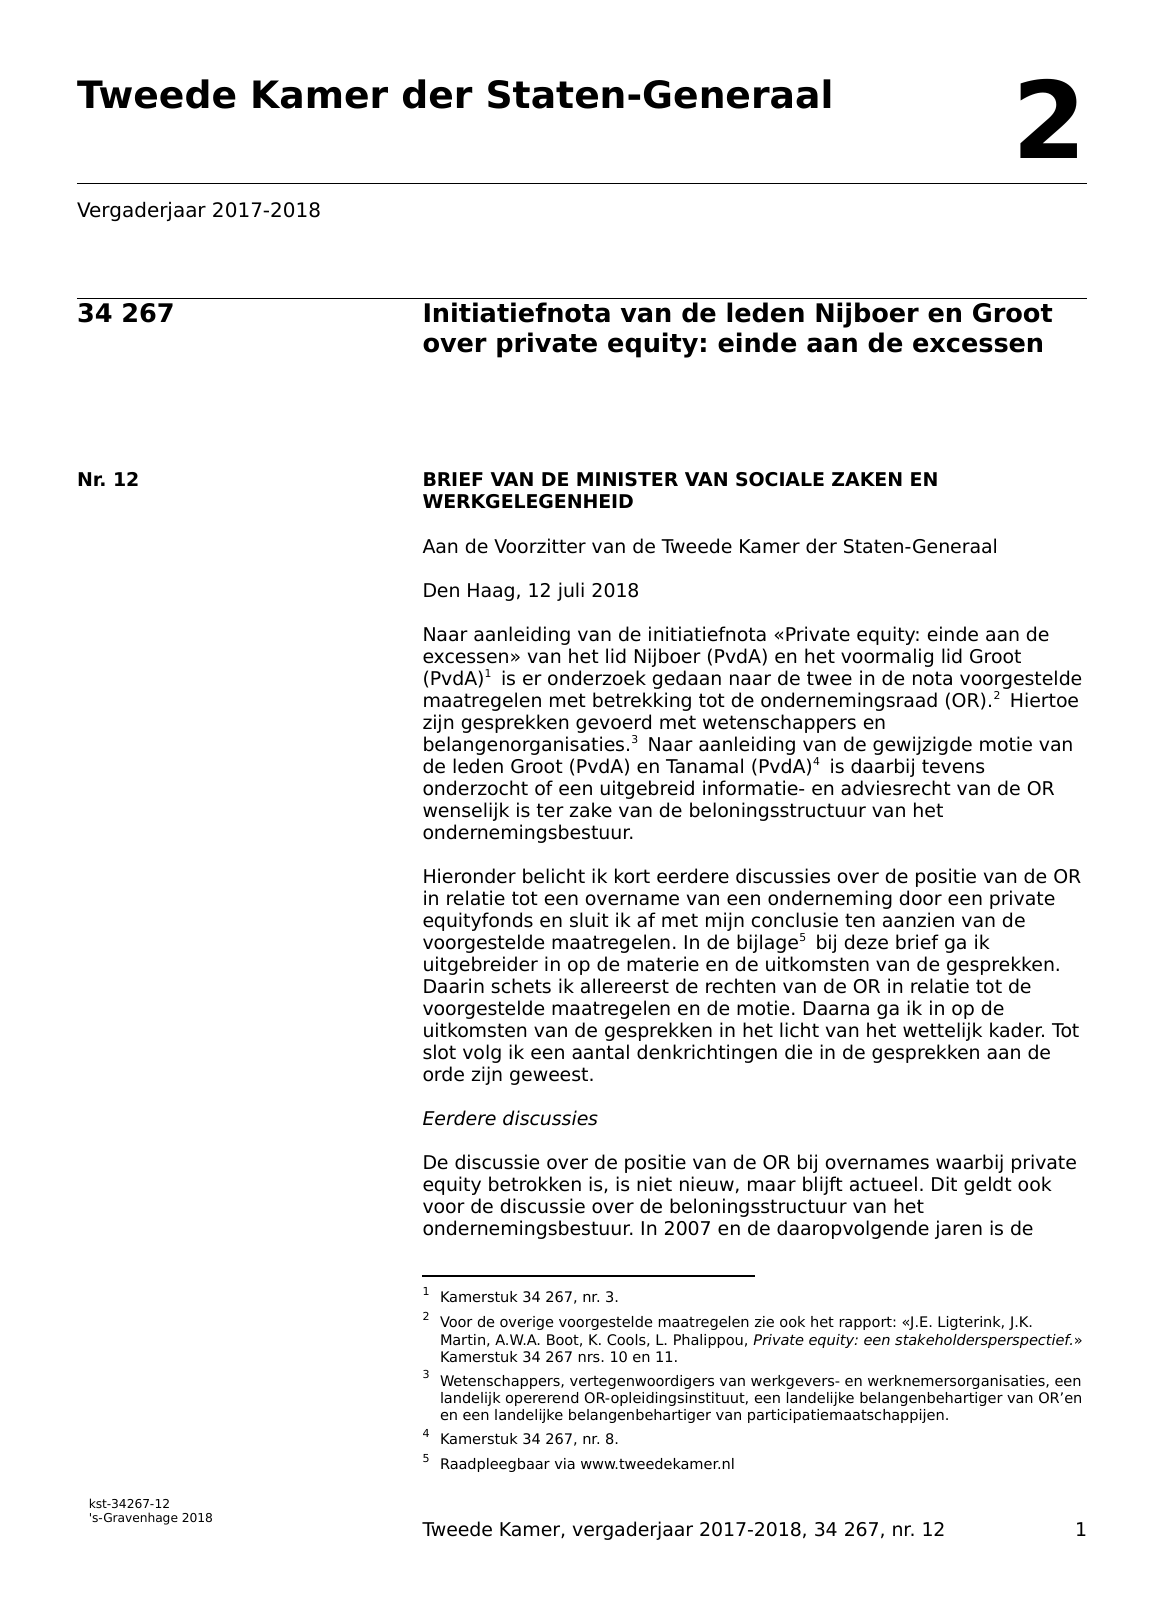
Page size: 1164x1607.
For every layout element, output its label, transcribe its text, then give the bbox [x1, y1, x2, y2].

text Kamerstuk 34 267, nr. 3. [422, 1285, 1087, 1307]
table_header Tweede Kamer der Staten-Generaal [77, 59, 886, 183]
text Den Haag, 12 juli 2018 [422, 580, 1087, 602]
text Naar aanleiding van de initiatiefnota «Private equity: einde aan de excessen» van het lid Nijboer (PvdA) en het voormalig lid Groot (PvdA) is er onderzoek gedaan naar de twee in de nota voorgestelde maatregelen met betrekking tot de ondernemingsraad (OR). Hiertoe zijn gesprekken gevoerd met wetenschappers en belangenorganisaties. Naar aanleiding van de gewijzigde motie van de leden Groot (PvdA) en Tanamal (PvdA) is daarbij tevens onderzocht of een uitgebreid informatie- en adviesrecht van de OR wenselijk is ter zake van de beloningsstructuur van het ondernemingsbestuur. [422, 624, 1087, 844]
text Voor de overige voorgestelde maatregelen zie ook het rapport: «J.E. Ligterink, J.K. Martin, A.W.A. Boot, K. Cools, L. Phalippou, Private equity: een stakeholdersperspectief.» Kamerstuk 34 267 nrs. 10 en 11. [422, 1310, 1087, 1366]
subtitle 34 267 Initiatiefnota van de leden Nijboer en Groot over private equity: einde aan de excessen [77, 299, 1087, 358]
text Aan de Voorzitter van de Tweede Kamer der Staten-Generaal [422, 536, 1087, 557]
subtitle Nr. 12 BRIEF VAN DE MINISTER VAN SOCIALE ZAKEN EN WERKGELEGENHEID [77, 469, 1087, 513]
text Kamerstuk 34 267, nr. 8. [422, 1427, 1087, 1449]
table_header 2 [886, 59, 1087, 183]
text Raadpleegbaar via www.tweedekamer.nl [422, 1452, 1087, 1474]
subtitle Eerdere discussies [422, 1108, 1087, 1130]
text 's-Gravenhage 2018 [88, 1511, 323, 1525]
text Hieronder belicht ik kort eerdere discussies over de positie van de OR in relatie tot een overname van een onderneming door een private equityfonds en sluit ik af met mijn conclusie ten aanzien van de voorgestelde maatregelen. In de bijlage bij deze brief ga ik uitgebreider in op de materie en de uitkomsten van de gesprekken. Daarin schets ik allereerst de rechten van de OR in relatie tot de voorgestelde maatregelen en de motie. Daarna ga ik in op de uitkomsten van de gesprekken in het licht van het wettelijk kader. Tot slot volg ik een aantal denkrichtingen die in de gesprekken aan de orde zijn geweest. [422, 866, 1087, 1086]
text De discussie over de positie van de OR bij overnames waarbij private equity betrokken is, is niet nieuw, maar blijft actueel. Dit geldt ook voor de discussie over de beloningsstructuur van het ondernemingsbestuur. In 2007 en de daaropvolgende jaren is de [422, 1152, 1087, 1240]
table_cell Vergaderjaar 2017-2018 [77, 184, 1087, 298]
text kst-34267-12 [88, 1497, 323, 1511]
text Wetenschappers, vertegenwoordigers van werkgevers- en werknemersorganisaties, een landelijk opererend OR-opleidingsinstituut, een landelijke belangenbehartiger van OR’en en een landelijke belangenbehartiger van participatiemaatschappijen. [422, 1368, 1087, 1424]
